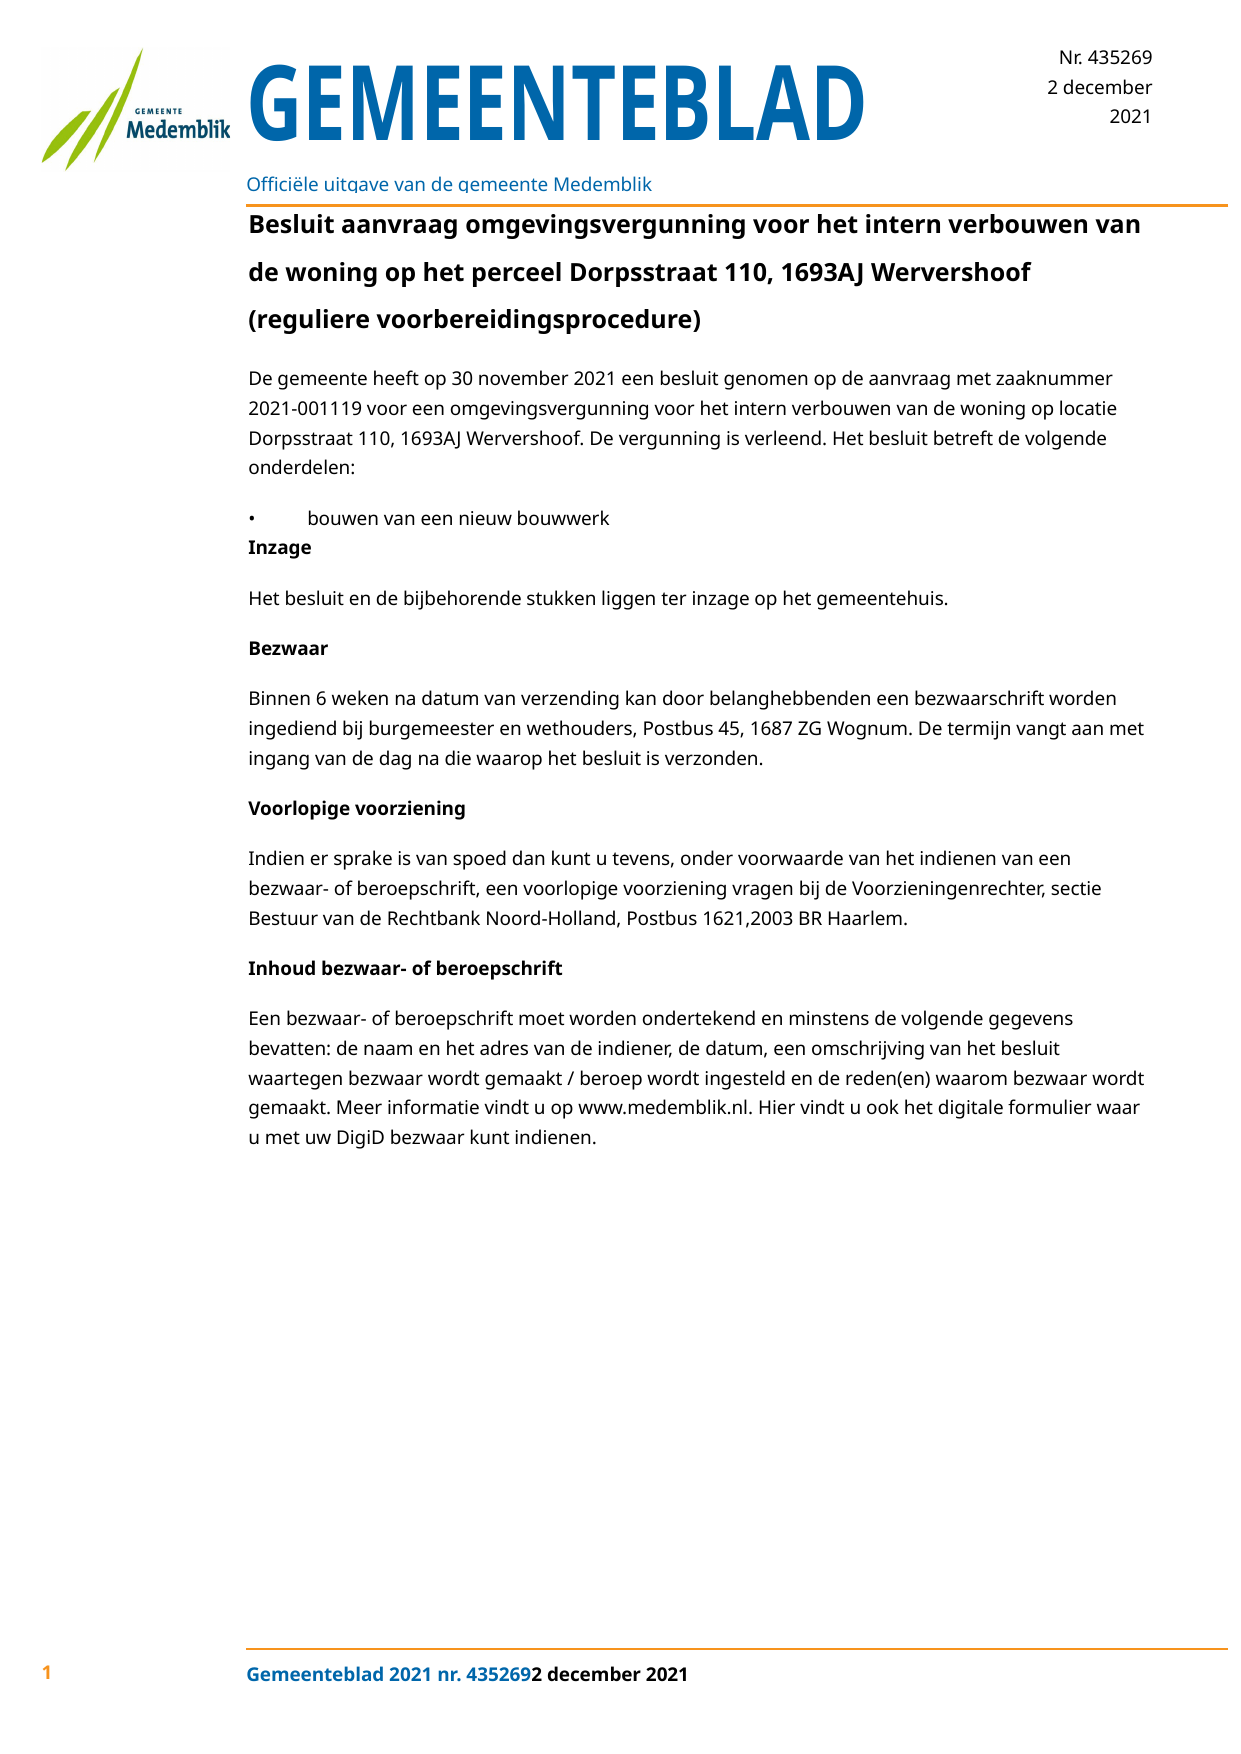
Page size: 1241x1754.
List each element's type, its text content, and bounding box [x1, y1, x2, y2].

text Bezwaar [248, 635, 1152, 661]
text Inzage [248, 534, 1152, 560]
list bouwen van een nieuw bouwwerk [248, 505, 1152, 530]
text Het besluit en de bijbehorende stukken liggen ter inzage op het gemeentehuis. [248, 585, 1152, 610]
picture [41, 47, 231, 172]
text De gemeente heeft op 30 november 2021 een besluit genomen op de aanvraag met zaaknummer 2021-001119 voor een omgevingsvergunning voor het intern verbouwen van de woning op locatie Dorpsstraat 110, 1693AJ Wervershoof. De vergunning is verleend. Het besluit betreft de volgende onderdelen: [248, 366, 1152, 480]
text Binnen 6 weken na datum van verzending kan door belanghebbenden een bezwaarschrift worden ingediend bij burgemeester en wethouders, Postbus 45, 1687 ZG Wognum. De termijn vangt aan met ingang van de dag na die waarop het besluit is verzonden. [248, 686, 1152, 770]
text Een bezwaar- of beroepschrift moet worden ondertekend en minstens de volgende gegevens bevatten: de naam en het adres van de indiener, de datum, een omschrijving van het besluit waartegen bezwaar wordt gemaakt / beroep wordt ingesteld en de reden(en) waarom bezwaar wordt gemaakt. Meer informatie vindt u op www.medemblik.nl. Hier vindt u ook het digitale formulier waar u met uw DigiD bezwaar kunt indienen. [248, 1006, 1152, 1149]
text Besluit aanvraag omgevingsvergunning voor het intern verbouwen van de woning op het perceel Dorpsstraat 110, 1693AJ Wervershoof (reguliere voorbereidingsprocedure) [248, 207, 1152, 336]
text Inhoud bezwaar- of beroepschrift [248, 955, 1152, 981]
text Indien er sprake is van spoed dan kunt u tevens, onder voorwaarde van het indienen van een bezwaar- of beroepschrift, een voorlopige voorziening vragen bij de Voorzieningenrechter, sectie Bestuur van de Rechtbank Noord-Holland, Postbus 1621,2003 BR Haarlem. [248, 846, 1152, 930]
text Voorlopige voorziening [248, 795, 1152, 821]
